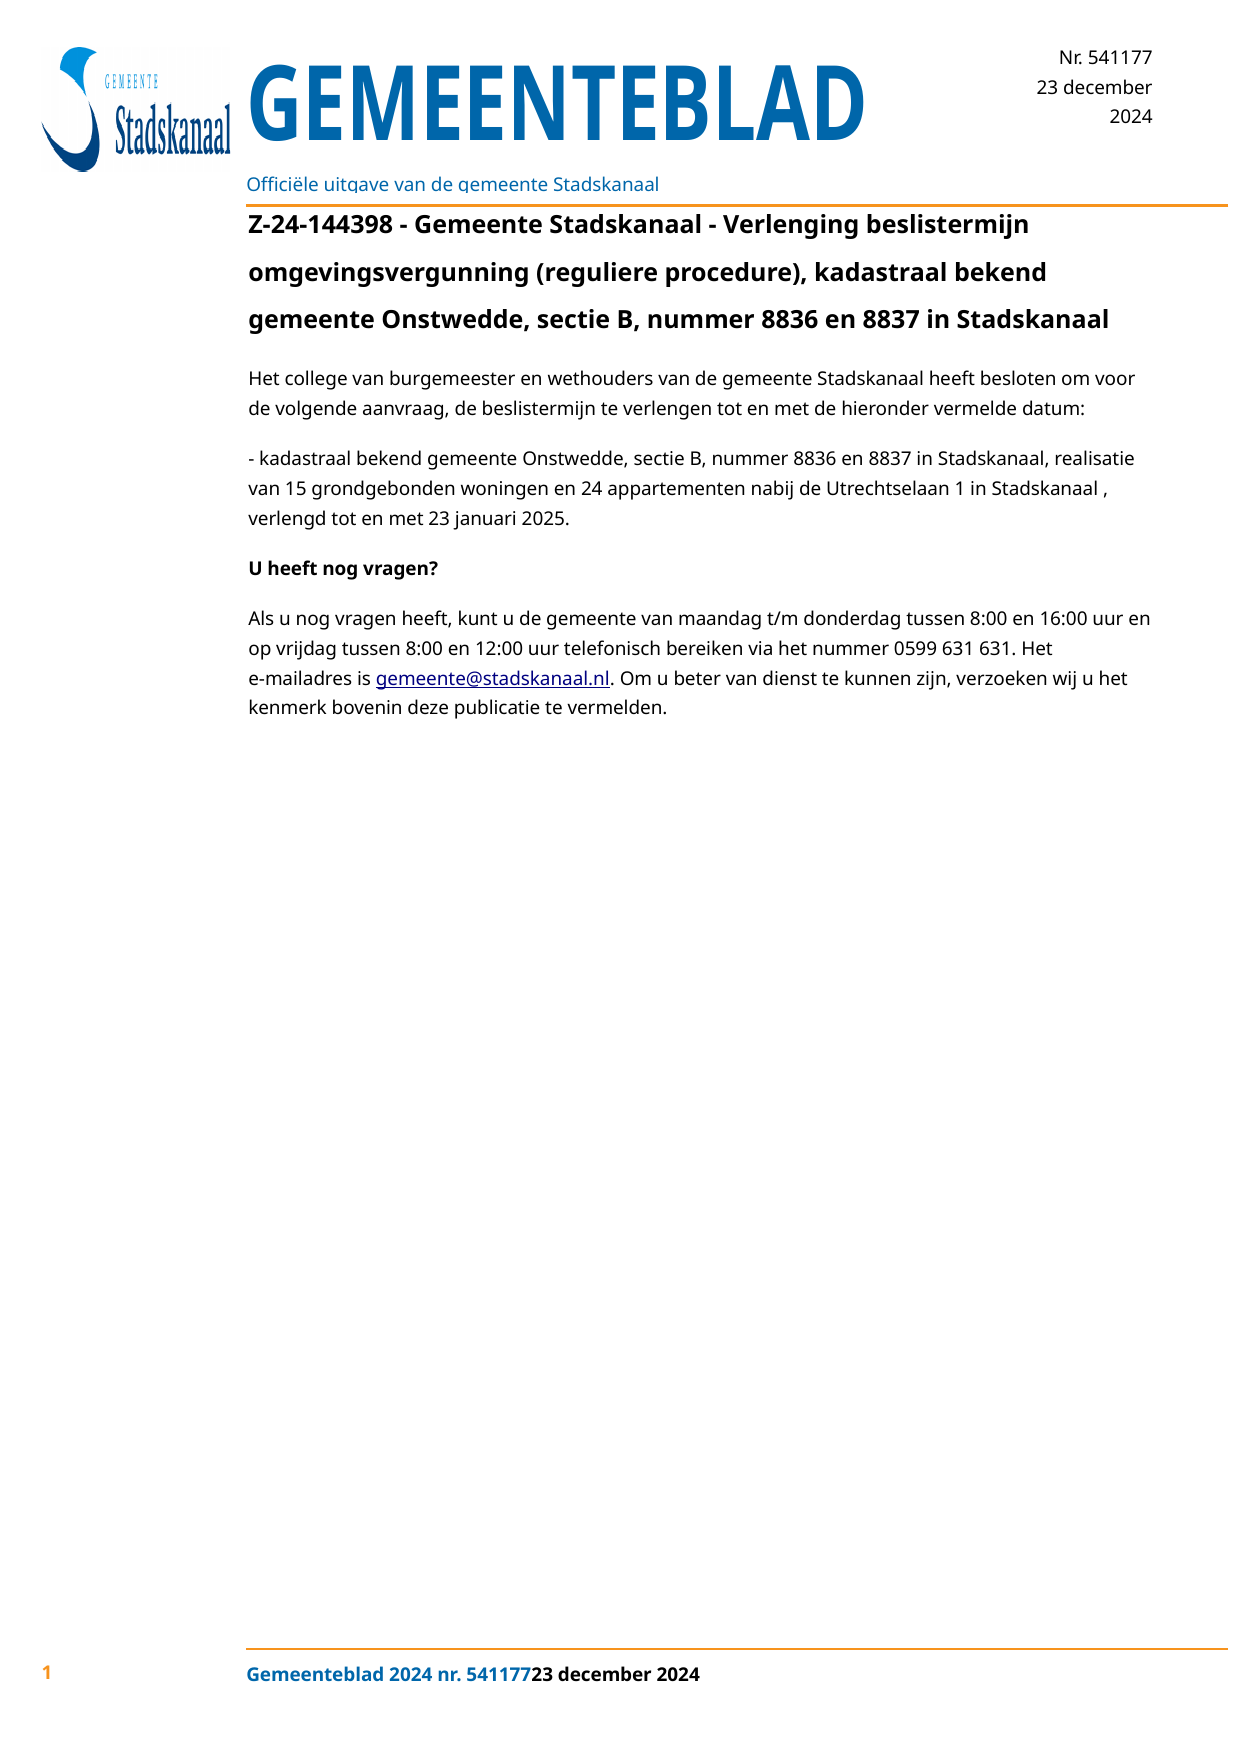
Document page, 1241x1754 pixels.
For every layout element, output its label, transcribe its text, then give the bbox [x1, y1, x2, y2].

text Het college van burgemeester en wethouders van de gemeente Stadskanaal heeft besloten om voor de volgende aanvraag, de beslistermijn te verlengen tot en met de hieronder vermelde datum: [248, 366, 1152, 421]
picture [41, 47, 231, 172]
text Z-24-144398 - Gemeente Stadskanaal - Verlenging beslistermijn omgevingsvergunning (reguliere procedure), kadastraal bekend gemeente Onstwedde, sectie B, nummer 8836 en 8837 in Stadskanaal [248, 207, 1152, 336]
text - kadastraal bekend gemeente Onstwedde, sectie B, nummer 8836 en 8837 in Stadskanaal, realisatie van 15 grondgebonden woningen en 24 appartementen nabij de Utrechtselaan 1 in Stadskanaal , verlengd tot en met 23 januari 2025. [248, 446, 1152, 530]
text U heeft nog vragen? [248, 555, 1152, 581]
text Als u nog vragen heeft, kunt u de gemeente van maandag t/m donderdag tussen 8:00 en 16:00 uur en op vrijdag tussen 8:00 en 12:00 uur telefonisch bereiken via het nummer 0599 631 631. Het e‑mailadres is gemeente@stadskanaal.nl. Om u beter van dienst te kunnen zijn, verzoeken wij u het kenmerk bovenin deze publicatie te vermelden. [248, 606, 1152, 720]
